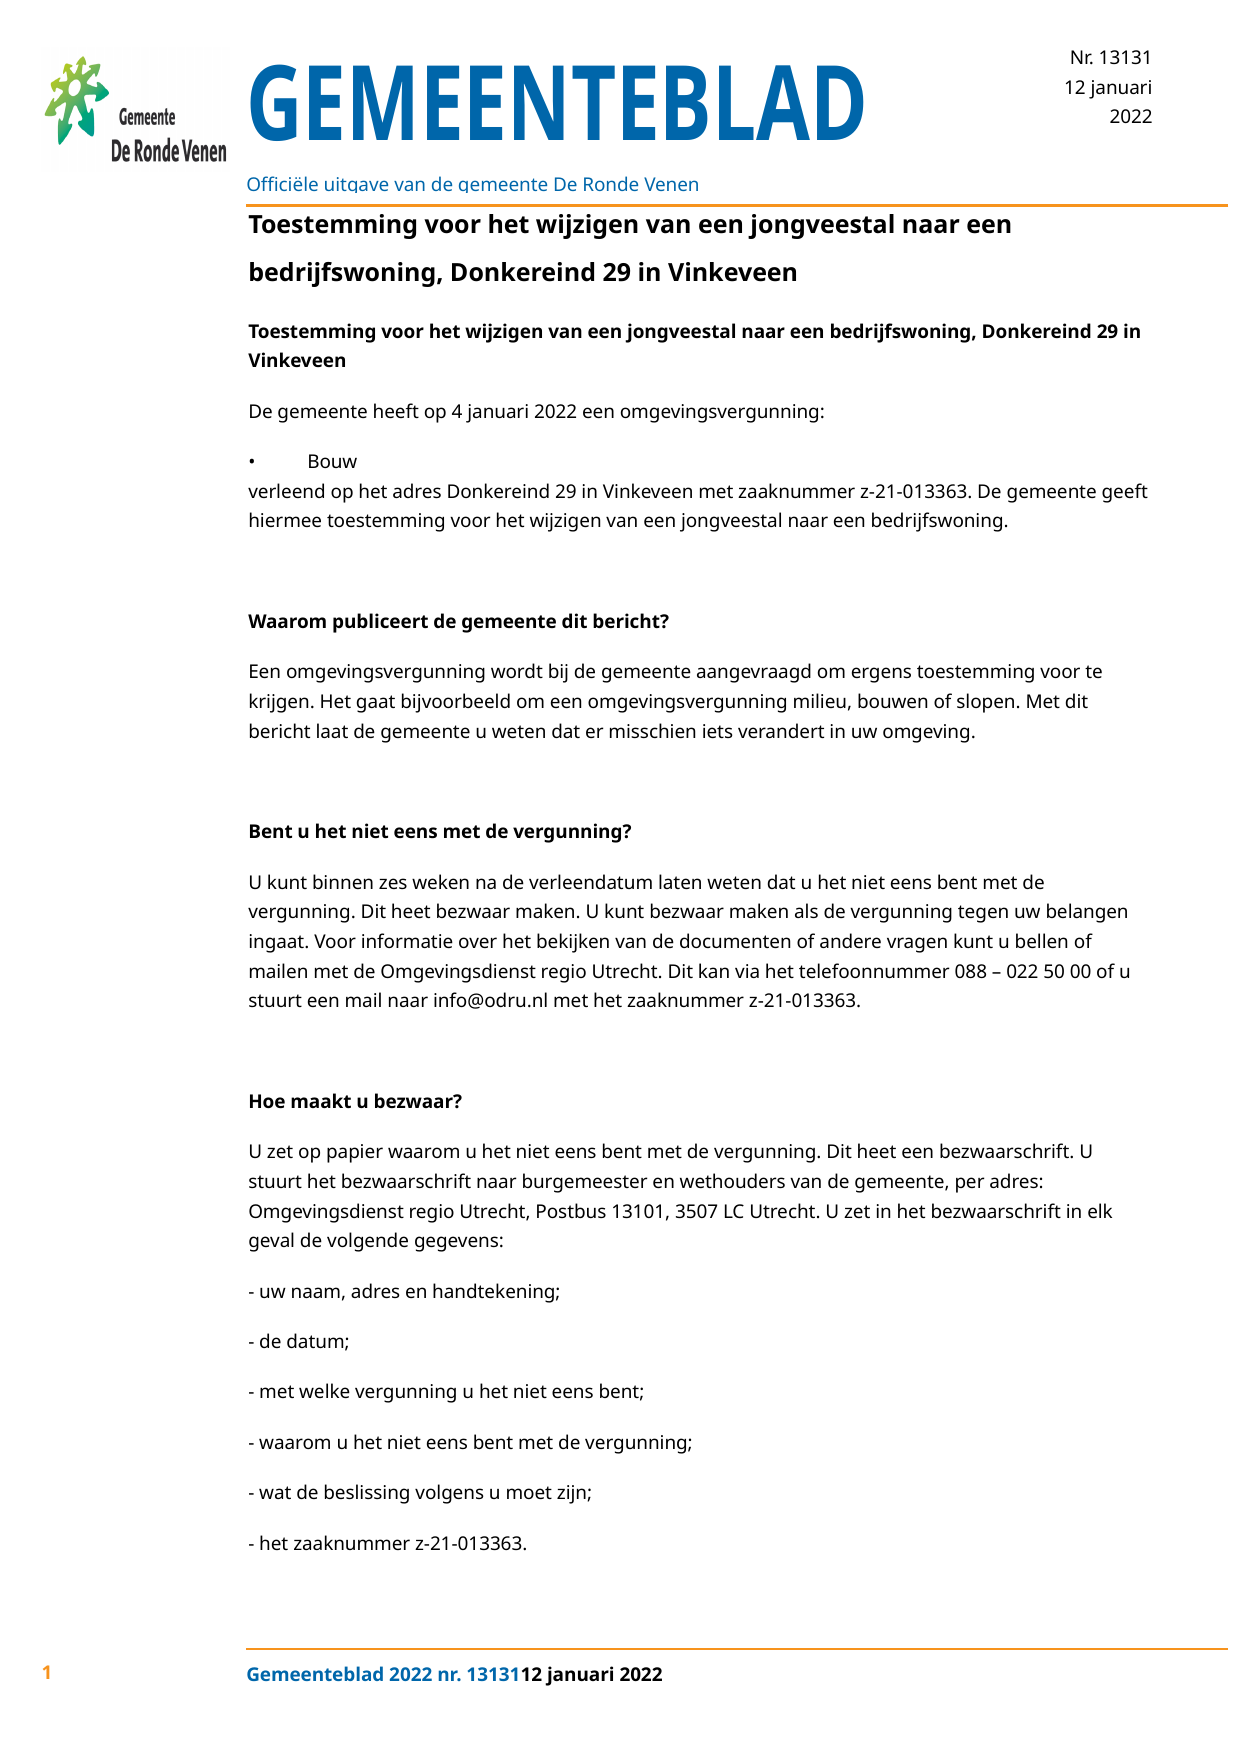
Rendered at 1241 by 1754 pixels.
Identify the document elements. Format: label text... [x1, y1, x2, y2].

text Hoe maakt u bezwaar? [248, 1088, 1152, 1114]
text De gemeente heeft op 4 januari 2022 een omgevingsvergunning: [248, 398, 1152, 424]
text - waarom u het niet eens bent met de vergunning; [248, 1429, 1152, 1455]
text - de datum; [248, 1328, 1152, 1354]
text U zet op papier waarom u het niet eens bent met de vergunning. Dit heet een bezwaarschrift. U stuurt het bezwaarschrift naar burgemeester en wethouders van de gemeente, per adres: Omgevingsdienst regio Utrecht, Postbus 13101, 3507 LC Utrecht. U zet in het bezwaarschrift in elk geval de volgende gegevens: [248, 1139, 1152, 1253]
text Bent u het niet eens met de vergunning? [248, 819, 1152, 844]
text - uw naam, adres en handtekening; [248, 1278, 1152, 1304]
text U kunt binnen zes weken na de verleendatum laten weten dat u het niet eens bent met de vergunning. Dit heet bezwaar maken. U kunt bezwaar maken als de vergunning tegen uw belangen ingaat. Voor informatie over het bekijken van de documenten of andere vragen kunt u bellen of mailen met de Omgevingsdienst regio Utrecht. Dit kan via het telefoonnummer 088 – 022 50 00 of u stuurt een mail naar info@odru.nl met het zaaknummer z-21-013363. [248, 869, 1152, 1013]
text verleend op het adres Donkereind 29 in Vinkeveen met zaaknummer z-21-013363. De gemeente geeft hiermee toestemming voor het wijzigen van een jongveestal naar een bedrijfswoning. [248, 478, 1152, 533]
list Bouw [248, 448, 1152, 474]
text Een omgevingsvergunning wordt bij de gemeente aangevraagd om ergens toestemming voor te krijgen. Het gaat bijvoorbeeld om een omgevingsvergunning milieu, bouwen of slopen. Met dit bericht laat de gemeente u weten dat er misschien iets verandert in uw omgeving. [248, 659, 1152, 744]
text - het zaaknummer z-21-013363. [248, 1530, 1152, 1556]
text - wat de beslissing volgens u moet zijn; [248, 1479, 1152, 1505]
text - met welke vergunning u het niet eens bent; [248, 1379, 1152, 1404]
text Toestemming voor het wijzigen van een jongveestal naar een bedrijfswoning, Donkereind 29 in Vinkeveen [248, 318, 1152, 373]
text Toestemming voor het wijzigen van een jongveestal naar een bedrijfswoning, Donkereind 29 in Vinkeveen [248, 207, 1152, 288]
picture [41, 47, 231, 172]
text Waarom publiceert de gemeente dit bericht? [248, 608, 1152, 634]
